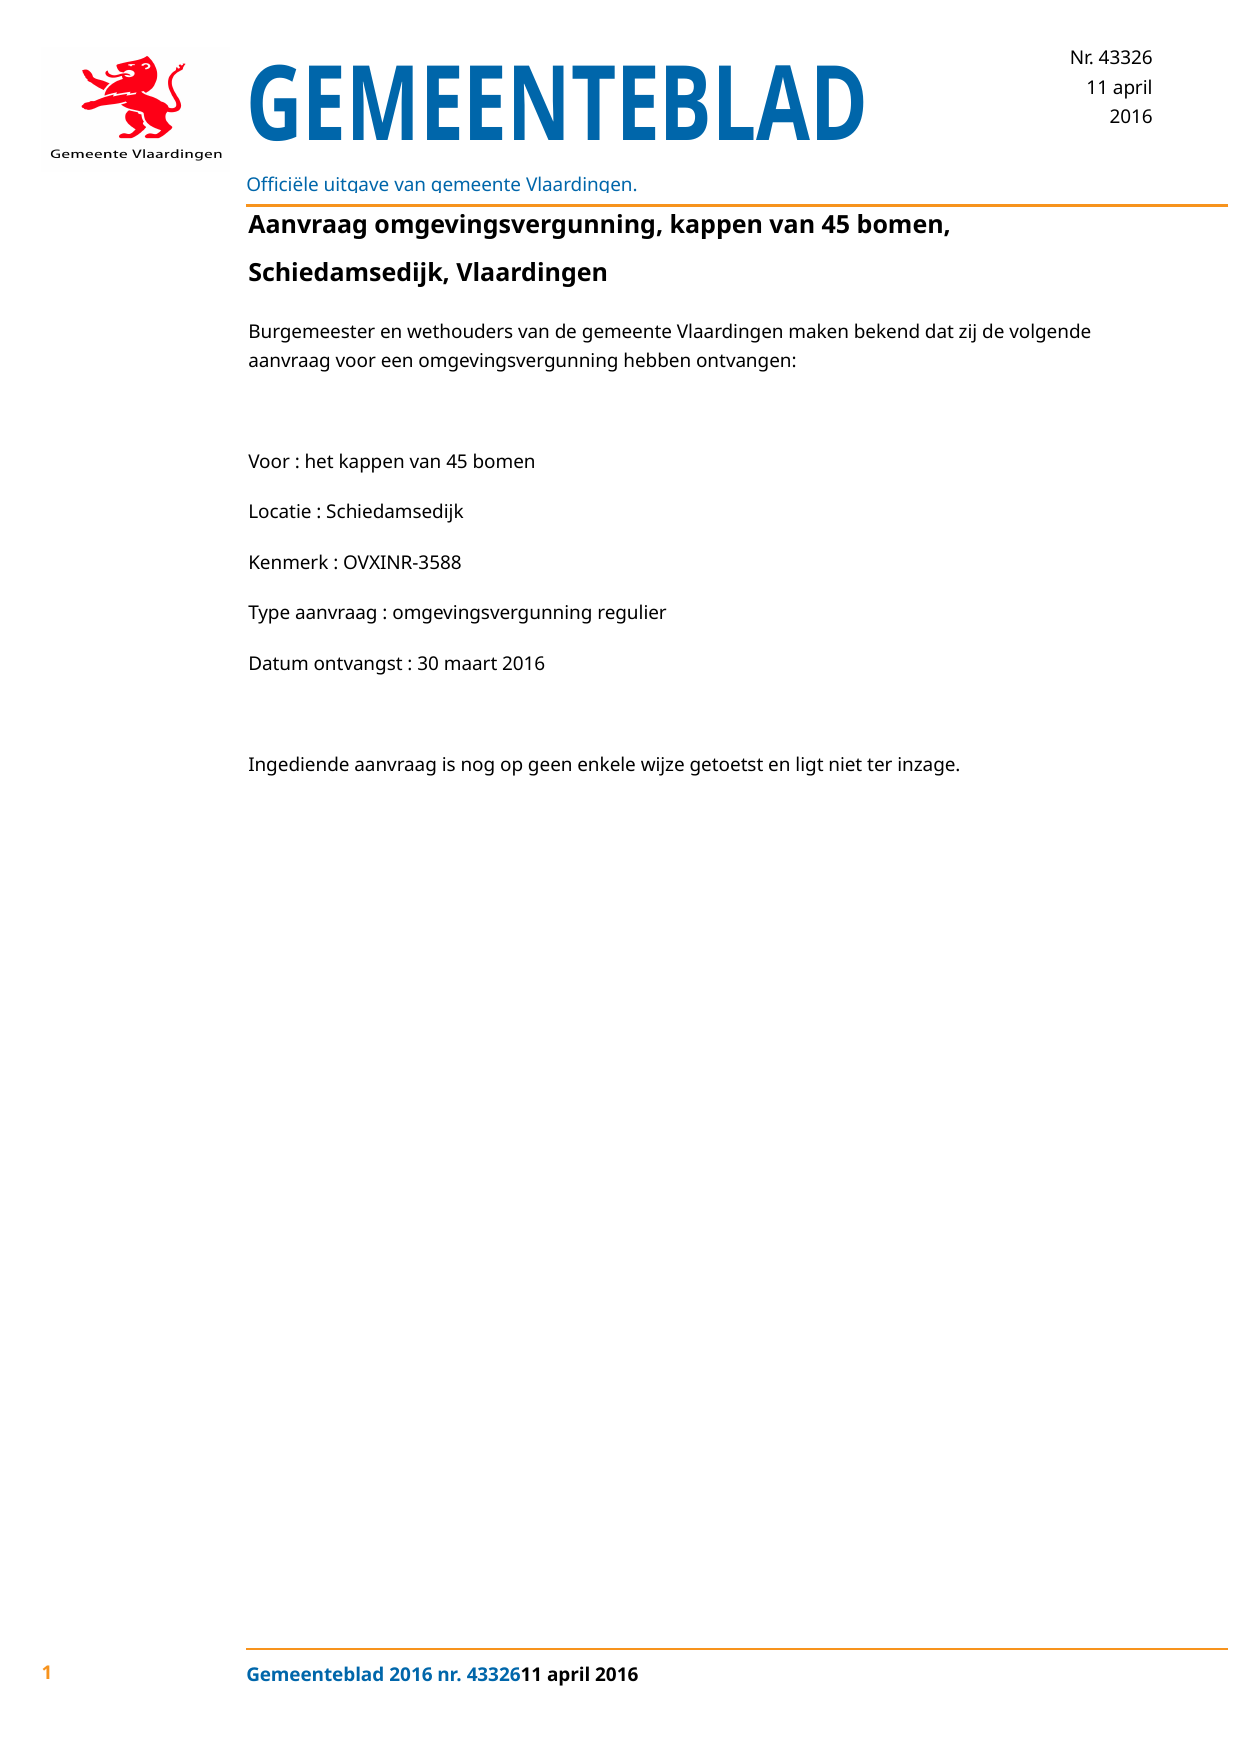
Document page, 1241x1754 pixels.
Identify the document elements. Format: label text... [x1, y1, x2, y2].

picture [41, 47, 231, 172]
text Datum ontvangst : 30 maart 2016 [248, 650, 1152, 676]
text Burgemeester en wethouders van de gemeente Vlaardingen maken bekend dat zij de volgende aanvraag voor een omgevingsvergunning hebben ontvangen: [248, 318, 1152, 373]
text Kenmerk : OVXINR-3588 [248, 549, 1152, 575]
text Locatie : Schiedamsedijk [248, 499, 1152, 524]
text Type aanvraag : omgevingsvergunning regulier [248, 599, 1152, 625]
text Aanvraag omgevingsvergunning, kappen van 45 bomen, Schiedamsedijk, Vlaardingen [248, 207, 1152, 288]
text Voor : het kappen van 45 bomen [248, 448, 1152, 474]
text Ingediende aanvraag is nog op geen enkele wijze getoetst en ligt niet ter inzage. [248, 751, 1152, 777]
